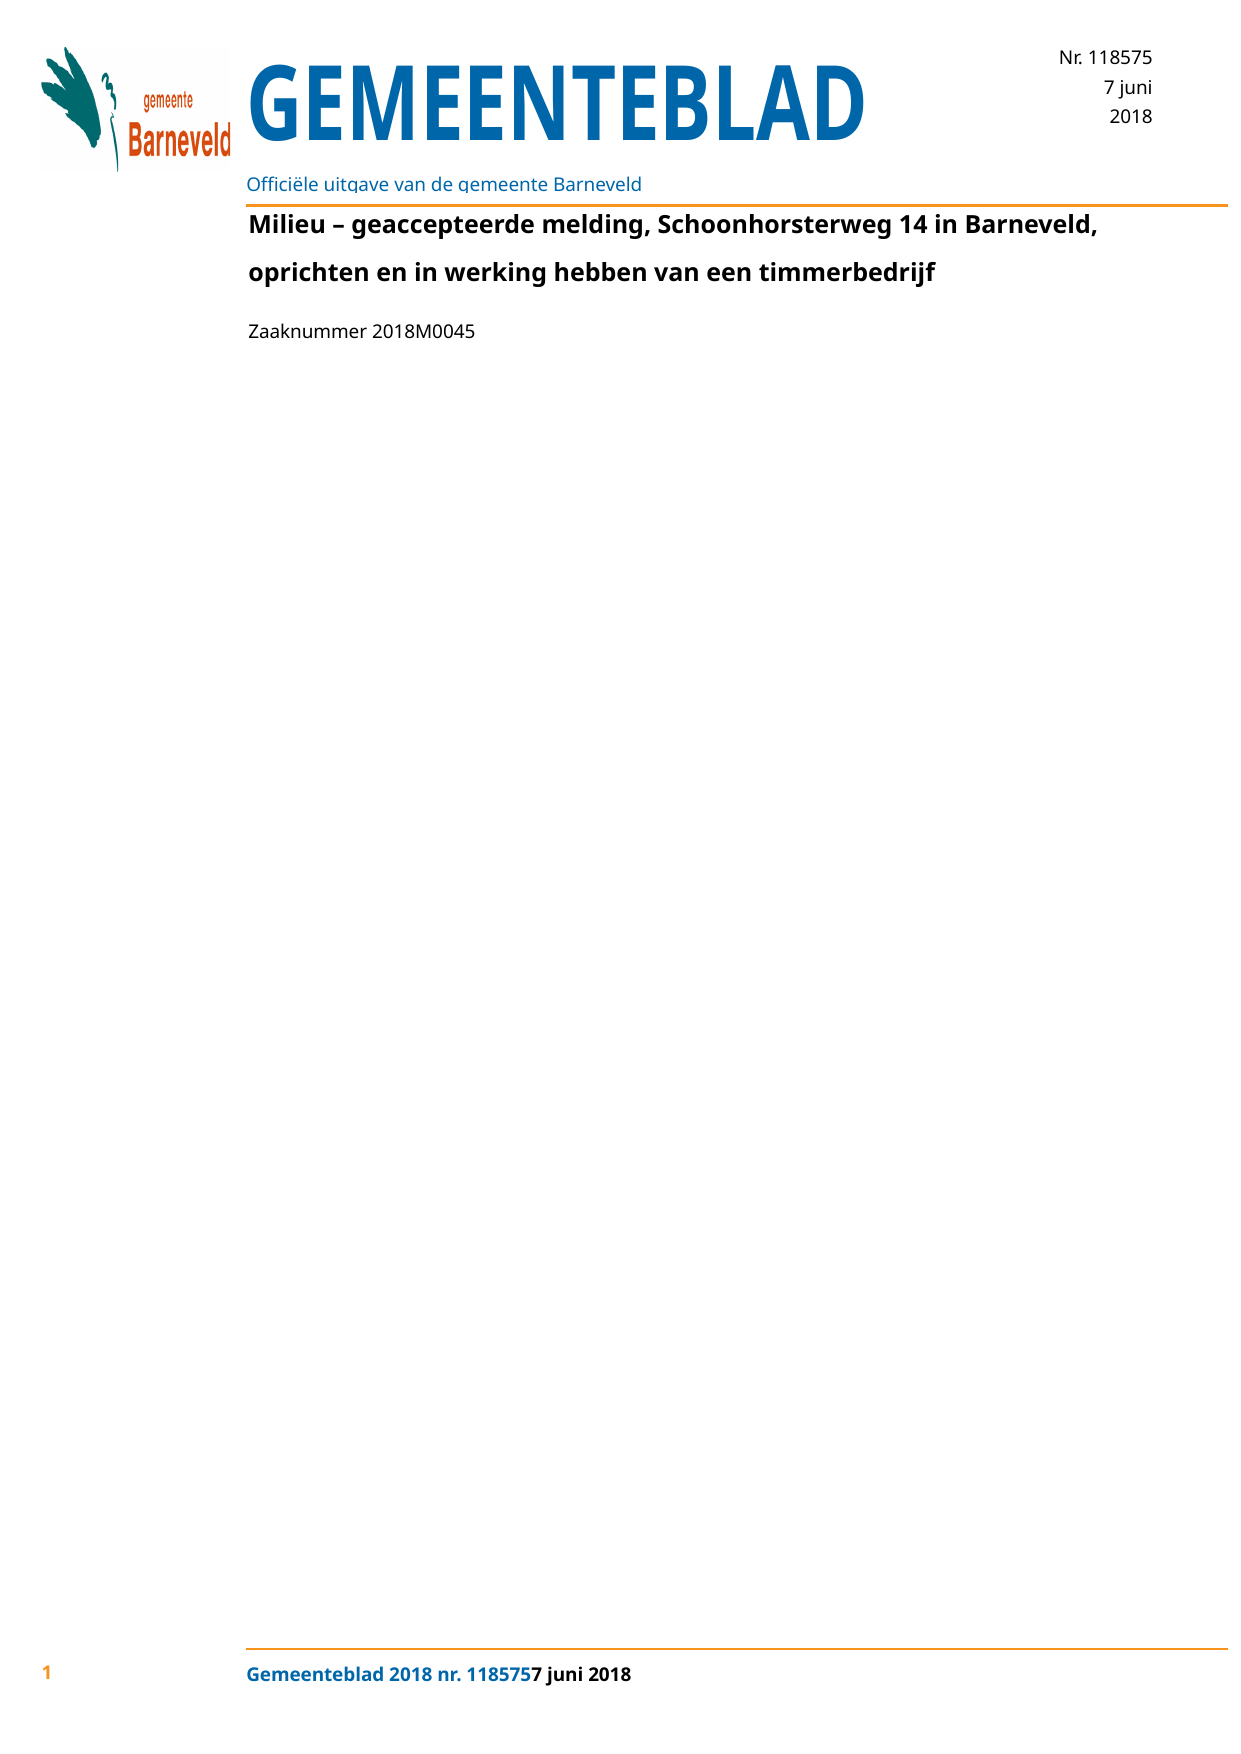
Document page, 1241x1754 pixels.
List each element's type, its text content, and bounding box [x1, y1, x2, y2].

text Zaaknummer 2018M0045 [248, 318, 1152, 344]
text Milieu – geaccepteerde melding, Schoonhorsterweg 14 in Barneveld, oprichten en in werking hebben van een timmerbedrijf [248, 207, 1152, 288]
picture [41, 47, 231, 172]
